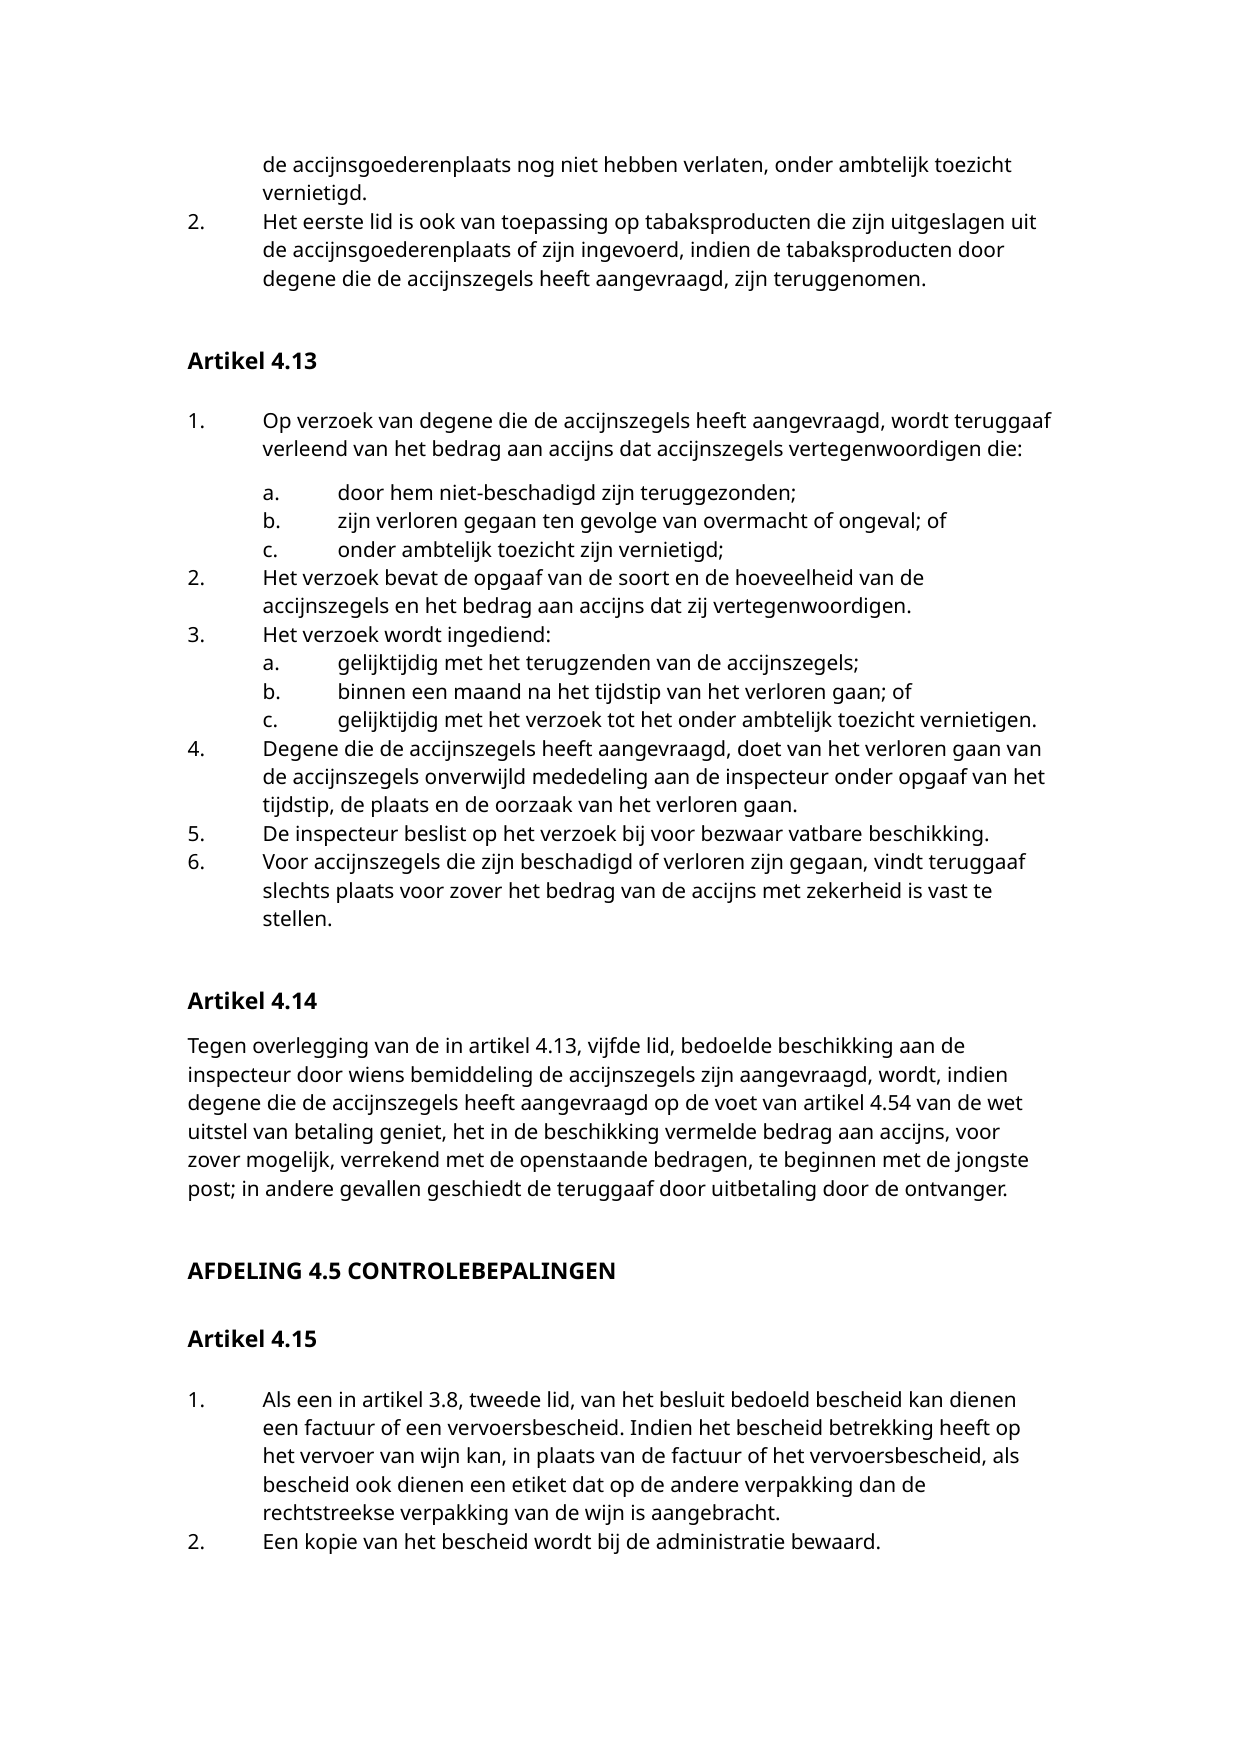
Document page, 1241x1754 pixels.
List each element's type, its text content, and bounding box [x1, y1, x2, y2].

list Als een in artikel 3.8, tweede lid, van het besluit bedoeld bescheid kan dienen een factuur of een vervoersbescheid. Indien het bescheid betrekking heeft op het vervoer van wijn kan, in plaats van de factuur of het vervoersbescheid, als bescheid ook dienen een etiket dat op de andere verpakking dan de rechtstreekse verpakking van de wijn is aangebracht. [187, 1385, 1053, 1527]
list gelijktijdig met het verzoek tot het onder ambtelijk toezicht vernietigen. [262, 705, 1053, 734]
subtitle AFDELING 4.5 CONTROLEBEPALINGEN [187, 1255, 1053, 1286]
subtitle Artikel 4.13 [187, 345, 1053, 376]
list Op verzoek van degene die de accijnszegels heeft aangevraagd, wordt teruggaaf verleend van het bedrag aan accijns dat accijnszegels vertegenwoordigen die: [187, 406, 1053, 463]
list Voor accijnszegels die zijn beschadigd of verloren zijn gegaan, vindt teruggaaf slechts plaats voor zover het bedrag van de accijns met zekerheid is vast te stellen. [187, 847, 1053, 933]
list gelijktijdig met het terugzenden van de accijnszegels; [262, 648, 1053, 677]
subtitle Artikel 4.15 [187, 1323, 1053, 1355]
list Degene die de accijnszegels heeft aangevraagd, doet van het verloren gaan van de accijnszegels onverwijld mededeling aan de inspecteur onder opgaaf van het tijdstip, de plaats en de oorzaak van het verloren gaan. [187, 734, 1053, 819]
list Het verzoek wordt ingediend: [187, 620, 1053, 648]
list binnen een maand na het tijdstip van het verloren gaan; of [262, 677, 1053, 705]
text Tegen overlegging van de in artikel 4.13, vijfde lid, bedoelde beschikking aan de inspecteur door wiens bemiddeling de accijnszegels zijn aangevraagd, wordt, indien degene die de accijnszegels heeft aangevraagd op de voet van artikel 4.54 van de wet uitstel van betaling geniet, het in de beschikking vermelde bedrag aan accijns, voor zover mogelijk, verrekend met de openstaande bedragen, te beginnen met de jongste post; in andere gevallen geschiedt de teruggaaf door uitbetaling door de ontvanger. [187, 1032, 1053, 1202]
list Het eerste lid is ook van toepassing op tabaksproducten die zijn uitgeslagen uit de accijnsgoederenplaats of zijn ingevoerd, indien de tabaksproducten door degene die de accijnszegels heeft aangevraagd, zijn teruggenomen. [187, 207, 1053, 292]
list De inspecteur beslist op het verzoek bij voor bezwaar vatbare beschikking. [187, 819, 1053, 847]
list zijn verloren gegaan ten gevolge van overmacht of ongeval; of [262, 506, 1053, 535]
list Het verzoek bevat de opgaaf van de soort en de hoeveelheid van de accijnszegels en het bedrag aan accijns dat zij vertegenwoordigen. [187, 563, 1053, 620]
list onder ambtelijk toezicht zijn vernietigd; [262, 535, 1053, 563]
list door hem niet-beschadigd zijn teruggezonden; [262, 478, 1053, 506]
subtitle Artikel 4.14 [187, 985, 1053, 1017]
list de accijnsgoederenplaats nog niet hebben verlaten, onder ambtelijk toezicht vernietigd. [187, 150, 1053, 207]
list Een kopie van het bescheid wordt bij de administratie bewaard. [187, 1527, 1053, 1555]
